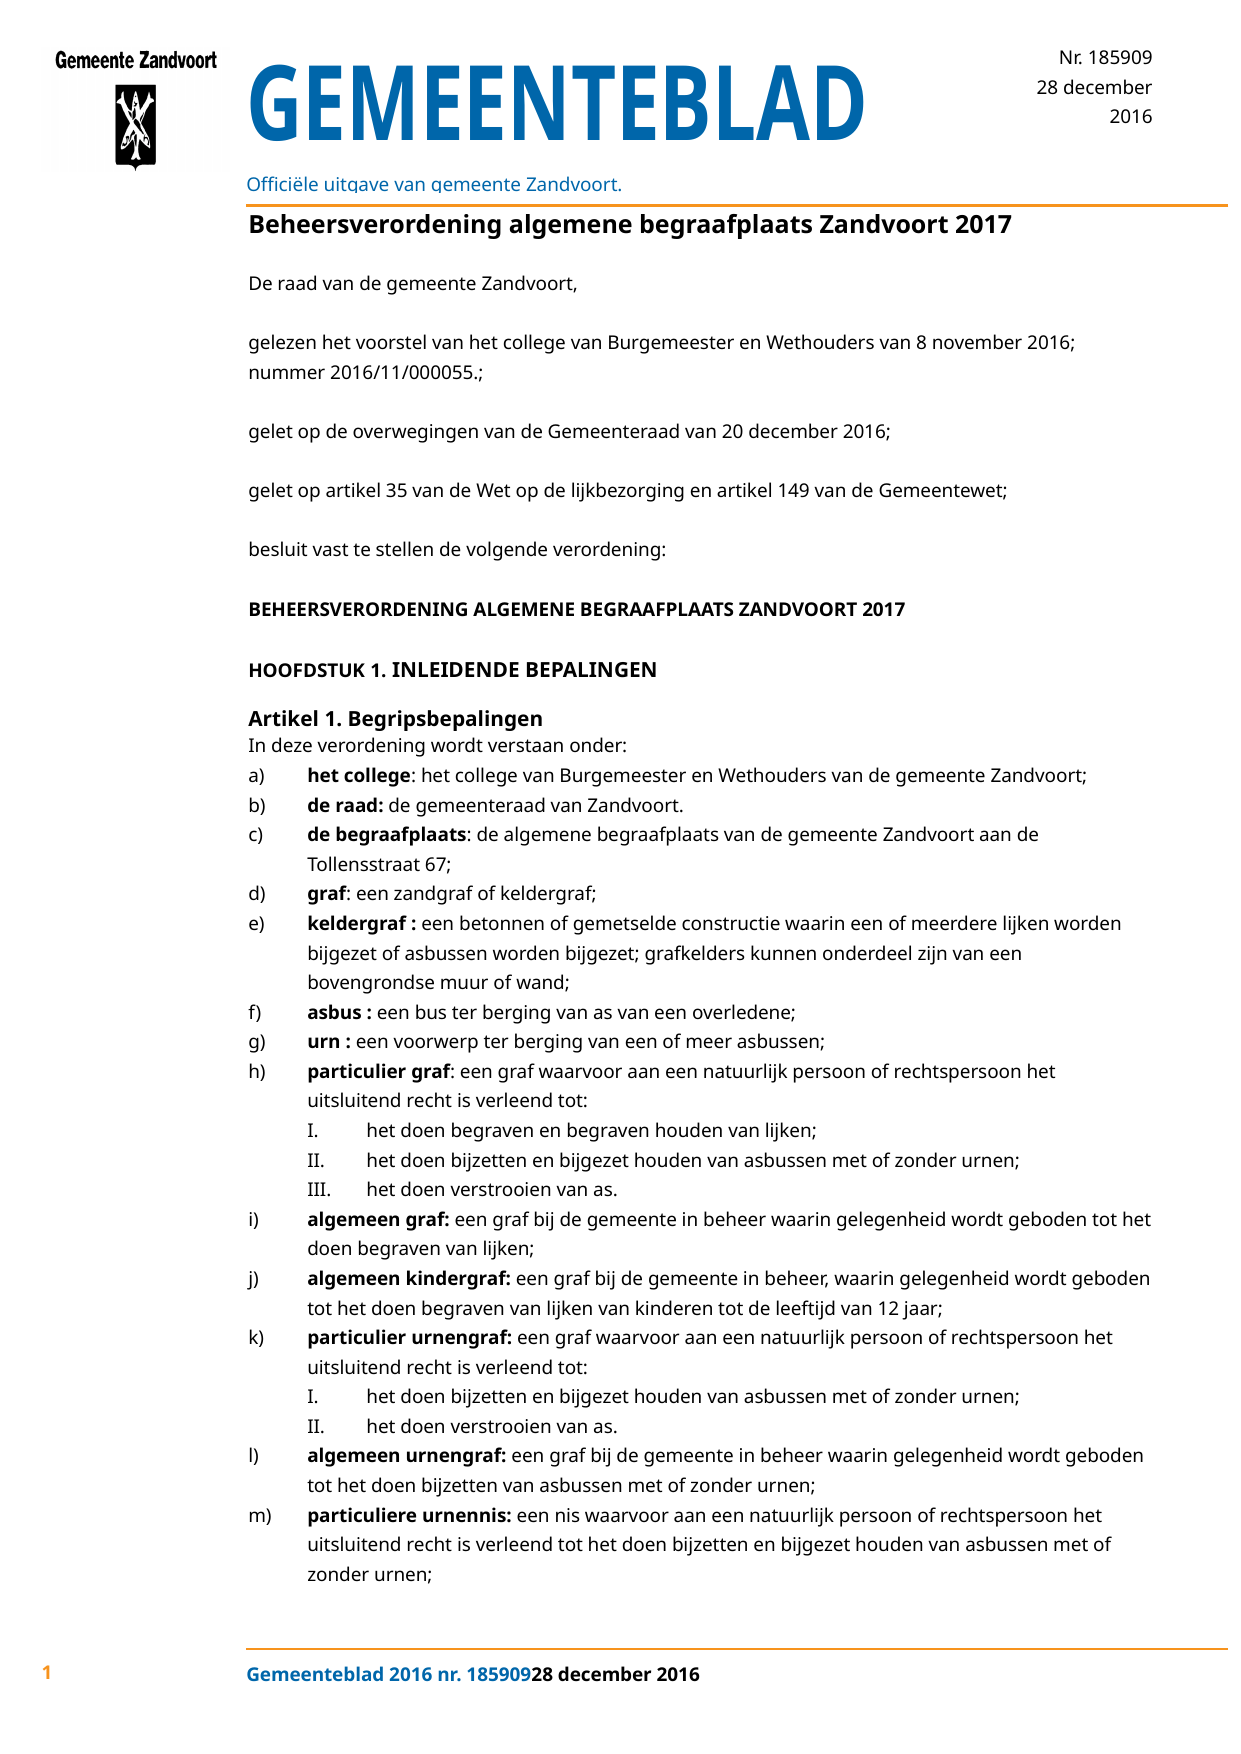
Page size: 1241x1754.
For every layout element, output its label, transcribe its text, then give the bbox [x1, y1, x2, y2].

list algemeen urnengraf: een graf bij de gemeente in beheer waarin gelegenheid wordt geboden tot het doen bijzetten van asbussen met of zonder urnen; [248, 1443, 1152, 1498]
list de begraafplaats: de algemene begraafplaats van de gemeente Zandvoort aan de Tollensstraat 67; [248, 821, 1152, 877]
text Artikel 1. Begripsbepalingen [248, 704, 1152, 733]
list het doen bijzetten en bijgezet houden van asbussen met of zonder urnen; [307, 1147, 1152, 1172]
list asbus : een bus ter berging van as van een overledene; [248, 999, 1152, 1024]
text gelezen het voorstel van het college van Burgemeester en Wethouders van 8 november 2016; nummer 2016/11/000055.; [248, 329, 1152, 385]
list algemeen graf: een graf bij de gemeente in beheer waarin gelegenheid wordt geboden tot het doen begraven van lijken; [248, 1206, 1152, 1261]
list particulier graf: een graf waarvoor aan een natuurlijk persoon of rechtspersoon het uitsluitend recht is verleend tot: [248, 1058, 1152, 1113]
text HOOFDSTUK 1. INLEIDENDE BEPALINGEN [248, 655, 1152, 683]
text Beheersverordening algemene begraafplaats Zandvoort 2017 [248, 207, 1152, 241]
picture [41, 47, 231, 172]
text In deze verordening wordt verstaan onder: [248, 733, 1152, 758]
text besluit vast te stellen de volgende verordening: [248, 537, 1152, 562]
list het doen verstrooien van as. [307, 1413, 1152, 1439]
text gelet op de overwegingen van de Gemeenteraad van 20 december 2016; [248, 418, 1152, 444]
list het college: het college van Burgemeester en Wethouders van de gemeente Zandvoort; [248, 762, 1152, 788]
list het doen begraven en begraven houden van lijken; [307, 1117, 1152, 1143]
list graf: een zandgraf of keldergraf; [248, 881, 1152, 906]
list algemeen kindergraf: een graf bij de gemeente in beheer, waarin gelegenheid wordt geboden tot het doen begraven van lijken van kinderen tot de leeftijd van 12 jaar; [248, 1265, 1152, 1320]
list keldergraf : een betonnen of gemetselde constructie waarin een of meerdere lijken worden bijgezet of asbussen worden bijgezet; grafkelders kunnen onderdeel zijn van een bovengrondse muur of wand; [248, 910, 1152, 995]
text De raad van de gemeente Zandvoort, [248, 270, 1152, 296]
text gelet op artikel 35 van de Wet op de lijkbezorging en artikel 149 van de Gemeentewet; [248, 477, 1152, 503]
list het doen verstrooien van as. [307, 1176, 1152, 1202]
list het doen bijzetten en bijgezet houden van asbussen met of zonder urnen; [307, 1383, 1152, 1409]
list urn : een voorwerp ter berging van een of meer asbussen; [248, 1028, 1152, 1054]
list de raad: de gemeenteraad van Zandvoort. [248, 792, 1152, 817]
list particuliere urnennis: een nis waarvoor aan een natuurlijk persoon of rechtspersoon het uitsluitend recht is verleend tot het doen bijzetten en bijgezet houden van asbussen met of zonder urnen; [248, 1502, 1152, 1587]
text BEHEERSVERORDENING ALGEMENE BEGRAAFPLAATS ZANDVOORT 2017 [248, 596, 1152, 621]
list particulier urnengraf: een graf waarvoor aan een natuurlijk persoon of rechtspersoon het uitsluitend recht is verleend tot: [248, 1324, 1152, 1379]
